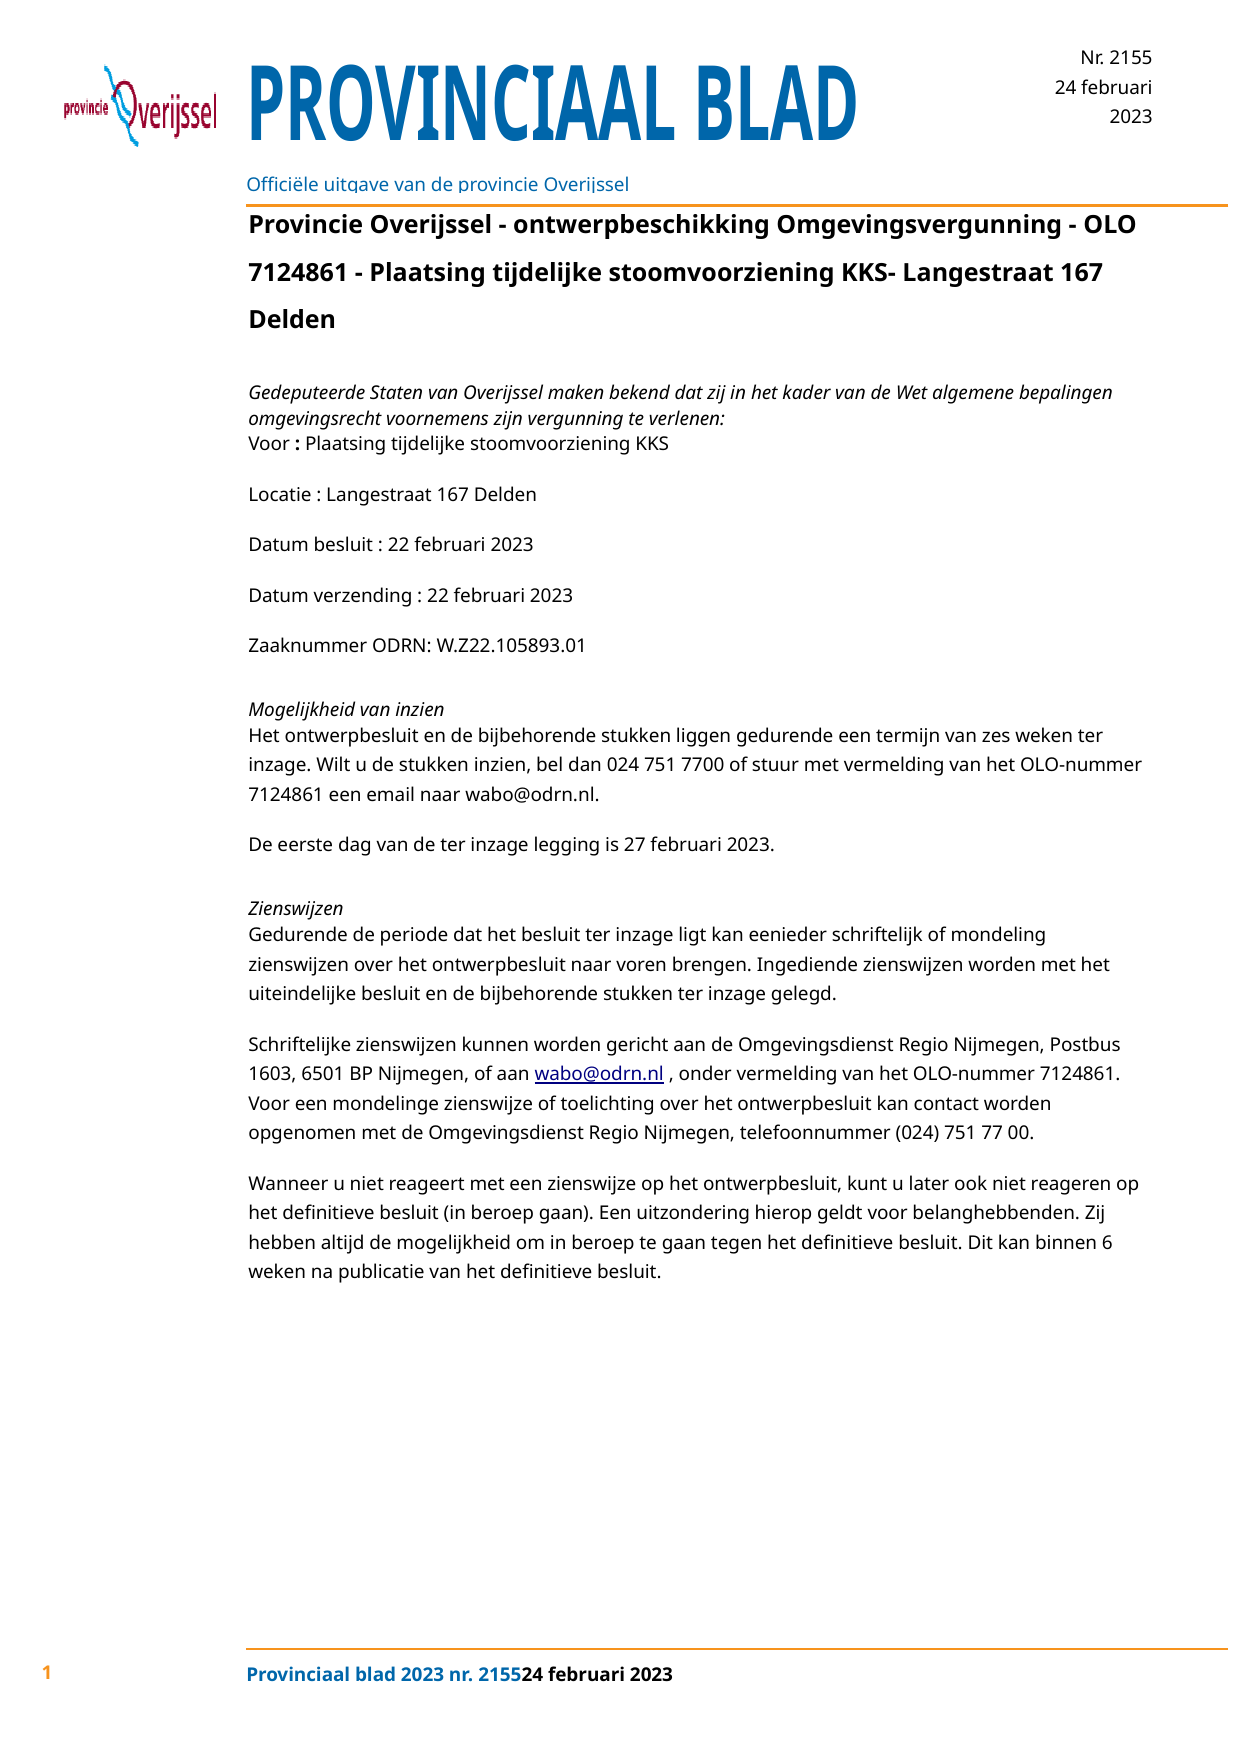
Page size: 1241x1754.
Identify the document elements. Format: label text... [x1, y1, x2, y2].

text Datum verzending : 22 februari 2023 [248, 582, 1152, 607]
text Mogelijkheid van inzien [248, 696, 1152, 722]
text Zienswijzen [248, 895, 1152, 921]
text Schriftelijke zienswijzen kunnen worden gericht aan de Omgevingsdienst Regio Nijmegen, Postbus 1603, 6501 BP Nijmegen, of aan wabo@odrn.nl , onder vermelding van het OLO-nummer 7124861. Voor een mondelinge zienswijze of toelichting over het ontwerpbesluit kan contact worden opgenomen met de Omgevingsdienst Regio Nijmegen, telefoonnummer (024) 751 77 00. [248, 1031, 1152, 1145]
text Gedurende de periode dat het besluit ter inzage ligt kan eenieder schriftelijk of mondeling zienswijzen over het ontwerpbesluit naar voren brengen. Ingediende zienswijzen worden met het uiteindelijke besluit en de bijbehorende stukken ter inzage gelegd. [248, 921, 1152, 1006]
text Gedeputeerde Staten van Overijssel maken bekend dat zij in het kader van de Wet algemene bepalingen omgevingsrecht voornemens zijn vergunning te verlenen: [248, 379, 1152, 431]
text Provincie Overijssel - ontwerpbeschikking Omgevingsvergunning - OLO 7124861 - Plaatsing tijdelijke stoomvoorziening KKS- Langestraat 167 Delden [248, 207, 1152, 336]
text Voor : Plaatsing tijdelijke stoomvoorziening KKS [248, 431, 1152, 456]
text Wanneer u niet reageert met een zienswijze op het ontwerpbesluit, kunt u later ook niet reageren op het definitieve besluit (in beroep gaan). Een uitzondering hierop geldt voor belanghebbenden. Zij hebben altijd de mogelijkheid om in beroep te gaan tegen het definitieve besluit. Dit kan binnen 6 weken na publicatie van het definitieve besluit. [248, 1170, 1152, 1284]
text De eerste dag van de ter inzage legging is 27 februari 2023. [248, 831, 1152, 857]
text Het ontwerpbesluit en de bijbehorende stukken liggen gedurende een termijn van zes weken ter inzage. Wilt u de stukken inzien, bel dan 024 751 7700 of stuur met vermelding van het OLO-nummer 7124861 een email naar wabo@odrn.nl. [248, 722, 1152, 807]
picture [41, 47, 231, 172]
text Zaaknummer ODRN: W.Z22.105893.01 [248, 632, 1152, 658]
text Locatie : Langestraat 167 Delden [248, 481, 1152, 507]
text Datum besluit : 22 februari 2023 [248, 531, 1152, 557]
